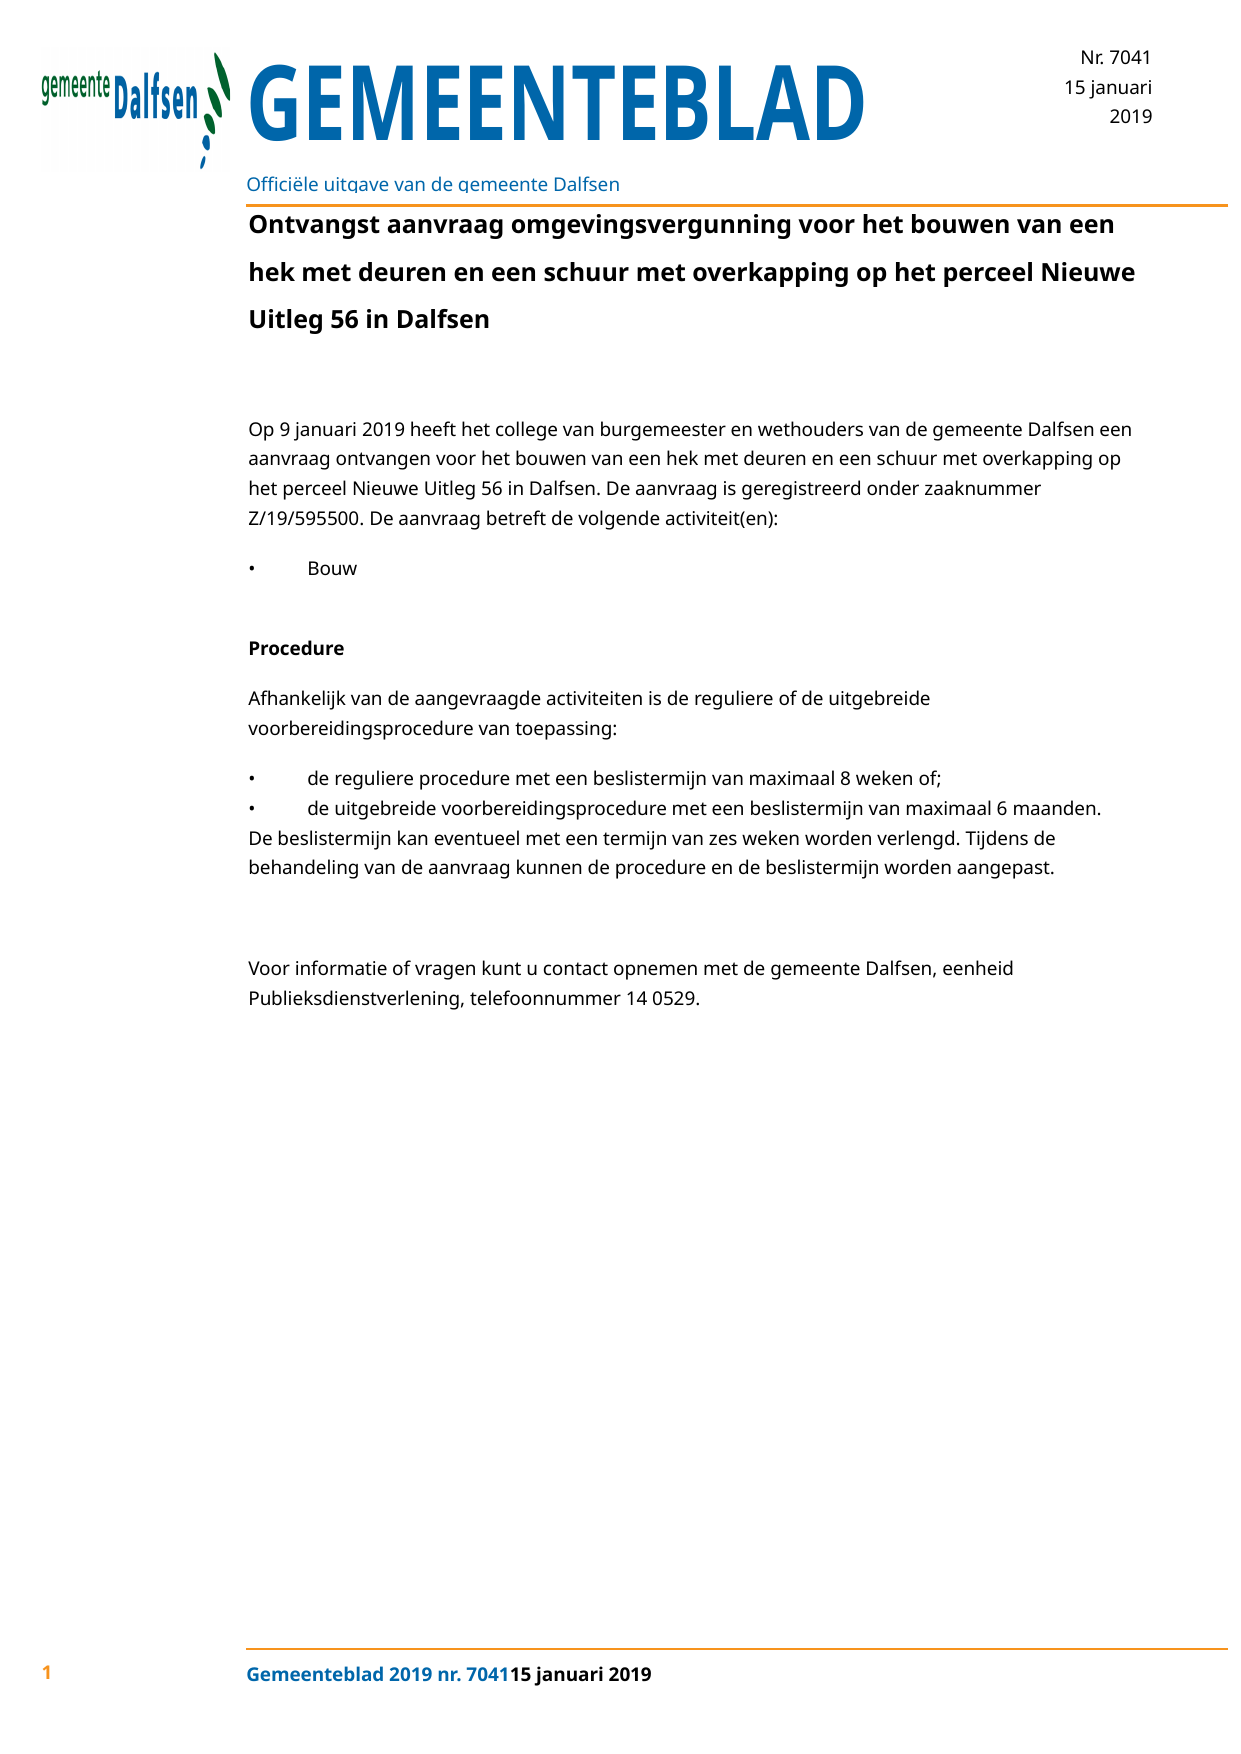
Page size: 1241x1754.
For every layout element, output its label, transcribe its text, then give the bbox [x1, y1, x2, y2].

text Procedure [248, 635, 1152, 661]
list de uitgebreide voorbereidingsprocedure met een beslistermijn van maximaal 6 maanden. [248, 795, 1152, 821]
list Bouw [248, 555, 1152, 581]
text Voor informatie of vragen kunt u contact opnemen met de gemeente Dalfsen, eenheid Publieksdienstverlening, telefoonnummer 14 0529. [248, 955, 1152, 1010]
text Afhankelijk van de aangevraagde activiteiten is de reguliere of de uitgebreide voorbereidingsprocedure van toepassing: [248, 686, 1152, 741]
text Op 9 januari 2019 heeft het college van burgemeester en wethouders van de gemeente Dalfsen een aanvraag ontvangen voor het bouwen van een hek met deuren en een schuur met overkapping op het perceel Nieuwe Uitleg 56 in Dalfsen. De aanvraag is geregistreerd onder zaaknummer Z/19/595500. De aanvraag betreft de volgende activiteit(en): [248, 416, 1152, 530]
list de reguliere procedure met een beslistermijn van maximaal 8 weken of; [248, 766, 1152, 791]
picture [41, 47, 231, 172]
text Ontvangst aanvraag omgevingsvergunning voor het bouwen van een hek met deuren en een schuur met overkapping op het perceel Nieuwe Uitleg 56 in Dalfsen [248, 207, 1152, 336]
text De beslistermijn kan eventueel met een termijn van zes weken worden verlengd. Tijdens de behandeling van de aanvraag kunnen de procedure en de beslistermijn worden aangepast. [248, 825, 1152, 880]
